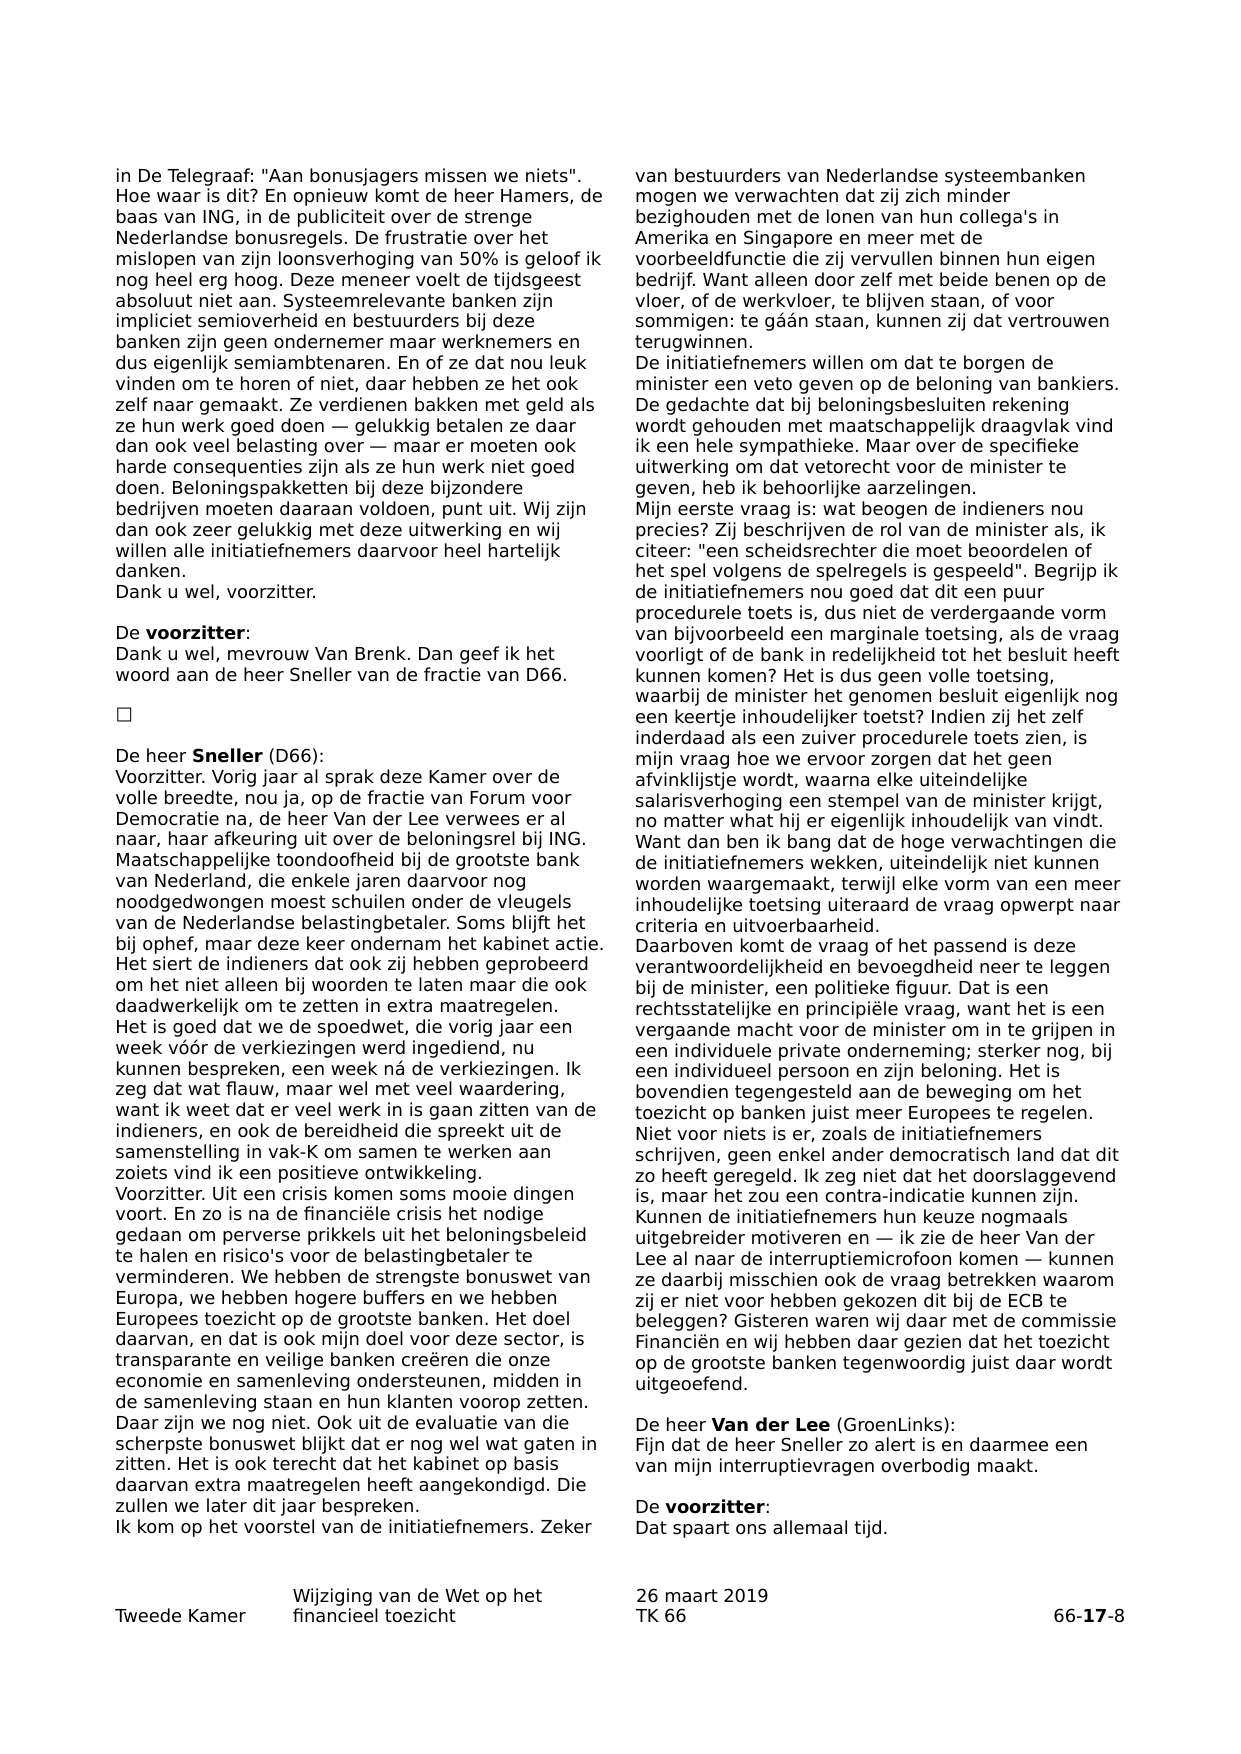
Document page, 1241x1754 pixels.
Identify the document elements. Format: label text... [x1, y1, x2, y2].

text De voorzitter: [115, 623, 605, 643]
text ⬜ [115, 705, 605, 726]
text De initiatiefnemers willen om dat te borgen de minister een veto geven op de beloning van bankiers. De gedachte dat bij beloningsbesluiten rekening wordt gehouden met maatschappelijk draagvlak vind ik een hele sympathieke. Maar over de specifieke uitwerking om dat vetorecht voor de minister te geven, heb ik behoorlijke aarzelingen. [635, 353, 1125, 499]
text De heer Van der Lee (GroenLinks): [635, 1414, 1125, 1435]
text Dank u wel, mevrouw Van Brenk. Dan geef ik het woord aan de heer Sneller van de fractie van D66. [115, 643, 605, 685]
text in De Telegraaf: "Aan bonusjagers missen we niets". Hoe waar is dit? En opnieuw komt de heer Hamers, de baas van ING, in de publiciteit over de strenge Nederlandse bonusregels. De frustratie over het mislopen van zijn loonsverhoging van 50% is geloof ik nog heel erg hoog. Deze meneer voelt de tijdsgeest absoluut niet aan. Systeemrelevante banken zijn impliciet semioverheid en bestuurders bij deze banken zijn geen ondernemer maar werknemers en dus eigenlijk semiambtenaren. En of ze dat nou leuk vinden om te horen of niet, daar hebben ze het ook zelf naar gemaakt. Ze verdienen bakken met geld als ze hun werk goed doen — gelukkig betalen ze daar dan ook veel belasting over — maar er moeten ook harde consequenties zijn als ze hun werk niet goed doen. Beloningspakketten bij deze bijzondere bedrijven moeten daaraan voldoen, punt uit. Wij zijn dan ook zeer gelukkig met deze uitwerking en wij willen alle initiatiefnemers daarvoor heel hartelijk danken. [115, 165, 605, 582]
text Het is goed dat we de spoedwet, die vorig jaar een week vóór de verkiezingen werd ingediend, nu kunnen bespreken, een week ná de verkiezingen. Ik zeg dat wat flauw, maar wel met veel waardering, want ik weet dat er veel werk in is gaan zitten van de indieners, en ook de bereidheid die spreekt uit de samenstelling in vak-K om samen te werken aan zoiets vind ik een positieve ontwikkeling. [115, 1017, 605, 1183]
text Voorzitter. Uit een crisis komen soms mooie dingen voort. En zo is na de financiële crisis het nodige gedaan om perverse prikkels uit het beloningsbeleid te halen en risico's voor de belastingbetaler te verminderen. We hebben de strengste bonuswet van Europa, we hebben hogere buffers en we hebben Europees toezicht op de grootste banken. Het doel daarvan, en dat is ook mijn doel voor deze sector, is transparante en veilige banken creëren die onze economie en samenleving ondersteunen, midden in de samenleving staan en hun klanten voorop zetten. Daar zijn we nog niet. Ook uit de evaluatie van die scherpste bonuswet blijkt dat er nog wel wat gaten in zitten. Het is ook terecht dat het kabinet op basis daarvan extra maatregelen heeft aangekondigd. Die zullen we later dit jaar bespreken. [115, 1183, 605, 1517]
text Dat spaart ons allemaal tijd. [635, 1518, 1125, 1538]
text van bestuurders van Nederlandse systeembanken mogen we verwachten dat zij zich minder bezighouden met de lonen van hun collega's in Amerika en Singapore en meer met de voorbeeldfunctie die zij vervullen binnen hun eigen bedrijf. Want alleen door zelf met beide benen op de vloer, of de werkvloer, te blijven staan, of voor sommigen: te gáán staan, kunnen zij dat vertrouwen terugwinnen. [635, 165, 1125, 353]
text Voorzitter. Vorig jaar al sprak deze Kamer over de volle breedte, nou ja, op de fractie van Forum voor Democratie na, de heer Van der Lee verwees er al naar, haar afkeuring uit over de beloningsrel bij ING. Maatschappelijke toondoofheid bij de grootste bank van Nederland, die enkele jaren daarvoor nog noodgedwongen moest schuilen onder de vleugels van de Nederlandse belastingbetaler. Soms blijft het bij ophef, maar deze keer ondernam het kabinet actie. Het siert de indieners dat ook zij hebben geprobeerd om het niet alleen bij woorden te laten maar die ook daadwerkelijk om te zetten in extra maatregelen. [115, 767, 605, 1017]
text Daarboven komt de vraag of het passend is deze verantwoordelijkheid en bevoegdheid neer te leggen bij de minister, een politieke figuur. Dat is een rechtsstatelijke en principiële vraag, want het is een vergaande macht voor de minister om in te grijpen in een individuele private onderneming; sterker nog, bij een individueel persoon en zijn beloning. Het is bovendien tegengesteld aan de beweging om het toezicht op banken juist meer Europees te regelen. Niet voor niets is er, zoals de initiatiefnemers schrijven, geen enkel ander democratisch land dat dit zo heeft geregeld. Ik zeg niet dat het doorslaggevend is, maar het zou een contra-indicatie kunnen zijn. Kunnen de initiatiefnemers hun keuze nogmaals uitgebreider motiveren en — ik zie de heer Van der Lee al naar de interruptiemicrofoon komen — kunnen ze daarbij misschien ook de vraag betrekken waarom zij er niet voor hebben gekozen dit bij de ECB te beleggen? Gisteren waren wij daar met de commissie Financiën en wij hebben daar gezien dat het toezicht op de grootste banken tegenwoordig juist daar wordt uitgeoefend. [635, 936, 1125, 1394]
text Fijn dat de heer Sneller zo alert is en daarmee een van mijn interruptievragen overbodig maakt. [635, 1435, 1125, 1477]
text Dank u wel, voorzitter. [115, 582, 605, 603]
text De voorzitter: [635, 1497, 1125, 1518]
text De heer Sneller (D66): [115, 746, 605, 767]
text Ik kom op het voorstel van de initiatiefnemers. Zeker [115, 1517, 605, 1537]
text Mijn eerste vraag is: wat beogen de indieners nou precies? Zij beschrijven de rol van de minister als, ik citeer: "een scheidsrechter die moet beoordelen of het spel volgens de spelregels is gespeeld". Begrijp ik de initiatiefnemers nou goed dat dit een puur procedurele toets is, dus niet de verdergaande vorm van bijvoorbeeld een marginale toetsing, als de vraag voorligt of de bank in redelijkheid tot het besluit heeft kunnen komen? Het is dus geen volle toetsing, waarbij de minister het genomen besluit eigenlijk nog een keertje inhoudelijker toetst? Indien zij het zelf inderdaad als een zuiver procedurele toets zien, is mijn vraag hoe we ervoor zorgen dat het geen afvinklijstje wordt, waarna elke uiteindelijke salarisverhoging een stempel van de minister krijgt, no matter what hij er eigenlijk inhoudelijk van vindt. Want dan ben ik bang dat de hoge verwachtingen die de initiatiefnemers wekken, uiteindelijk niet kunnen worden waargemaakt, terwijl elke vorm van een meer inhoudelijke toetsing uiteraard de vraag opwerpt naar criteria en uitvoerbaarheid. [635, 499, 1125, 936]
